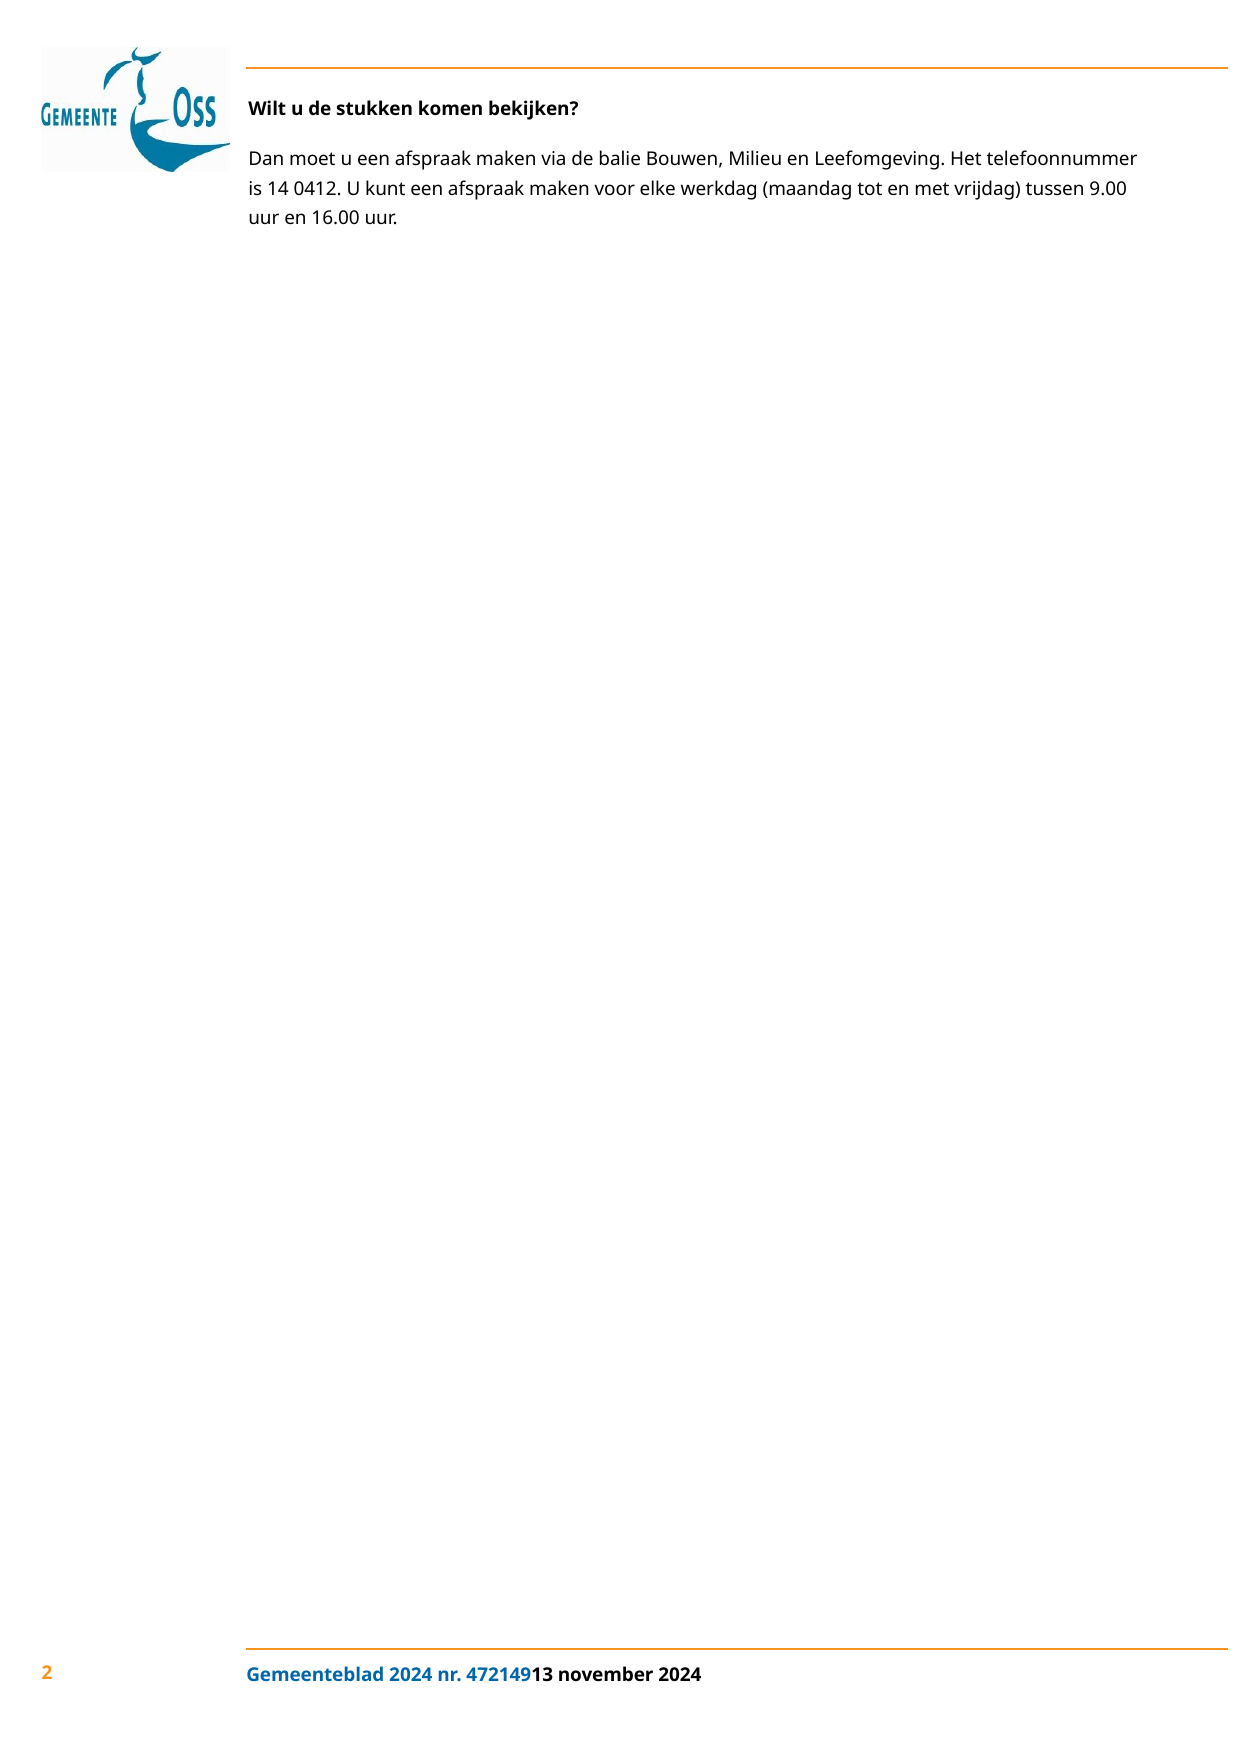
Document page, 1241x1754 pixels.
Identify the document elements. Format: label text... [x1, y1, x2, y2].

text Wilt u de stukken komen bekijken? [248, 95, 1152, 121]
picture [41, 47, 231, 172]
text Dan moet u een afspraak maken via de balie Bouwen, Milieu en Leefomgeving. Het telefoonnummer is 14 0412. U kunt een afspraak maken voor elke werkdag (maandag tot en met vrijdag) tussen 9.00 uur en 16.00 uur. [248, 145, 1152, 230]
